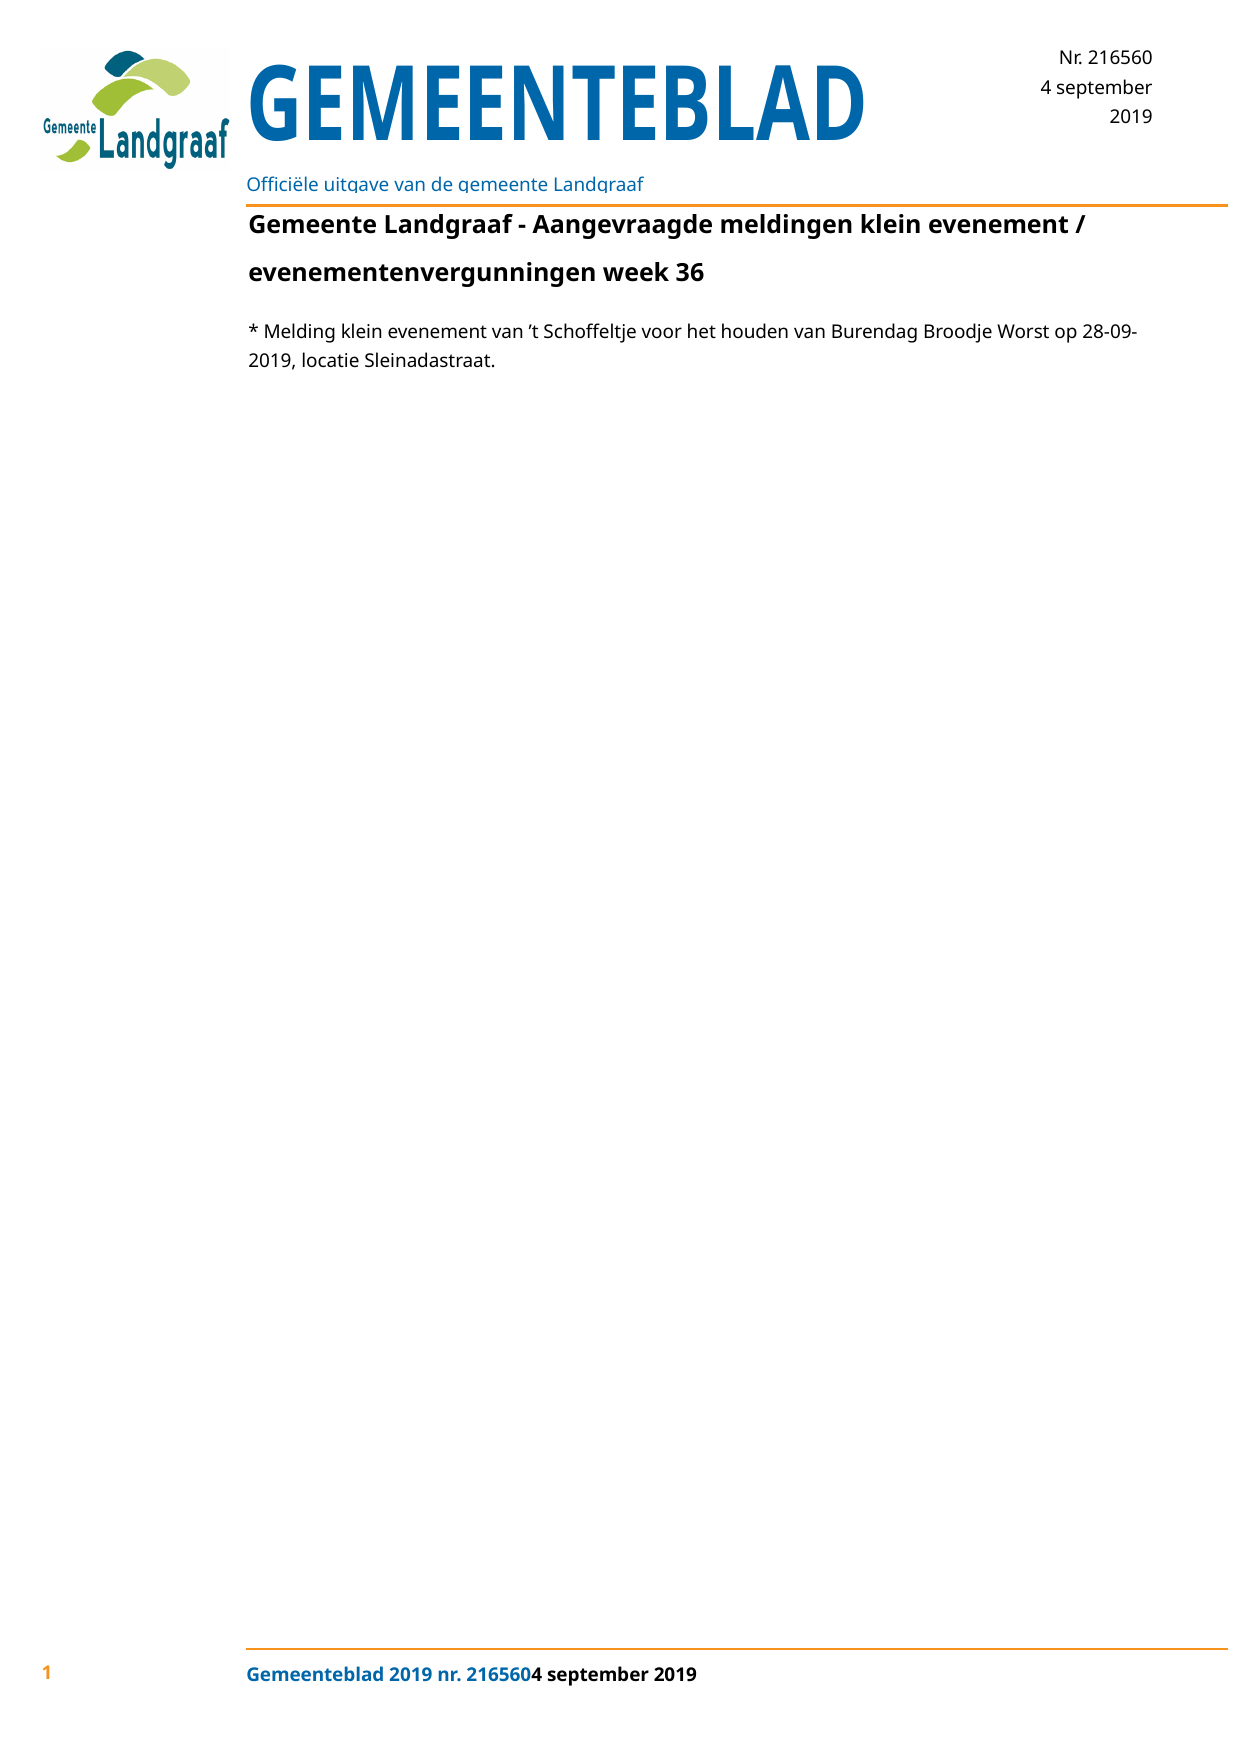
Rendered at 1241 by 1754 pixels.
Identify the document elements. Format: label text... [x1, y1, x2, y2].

text * Melding klein evenement van ’t Schoffeltje voor het houden van Burendag Broodje Worst op 28-09-2019, locatie Sleinadastraat. [248, 318, 1152, 373]
text Gemeente Landgraaf - Aangevraagde meldingen klein evenement / evenementenvergunningen week 36 [248, 207, 1152, 288]
picture [41, 47, 231, 172]
